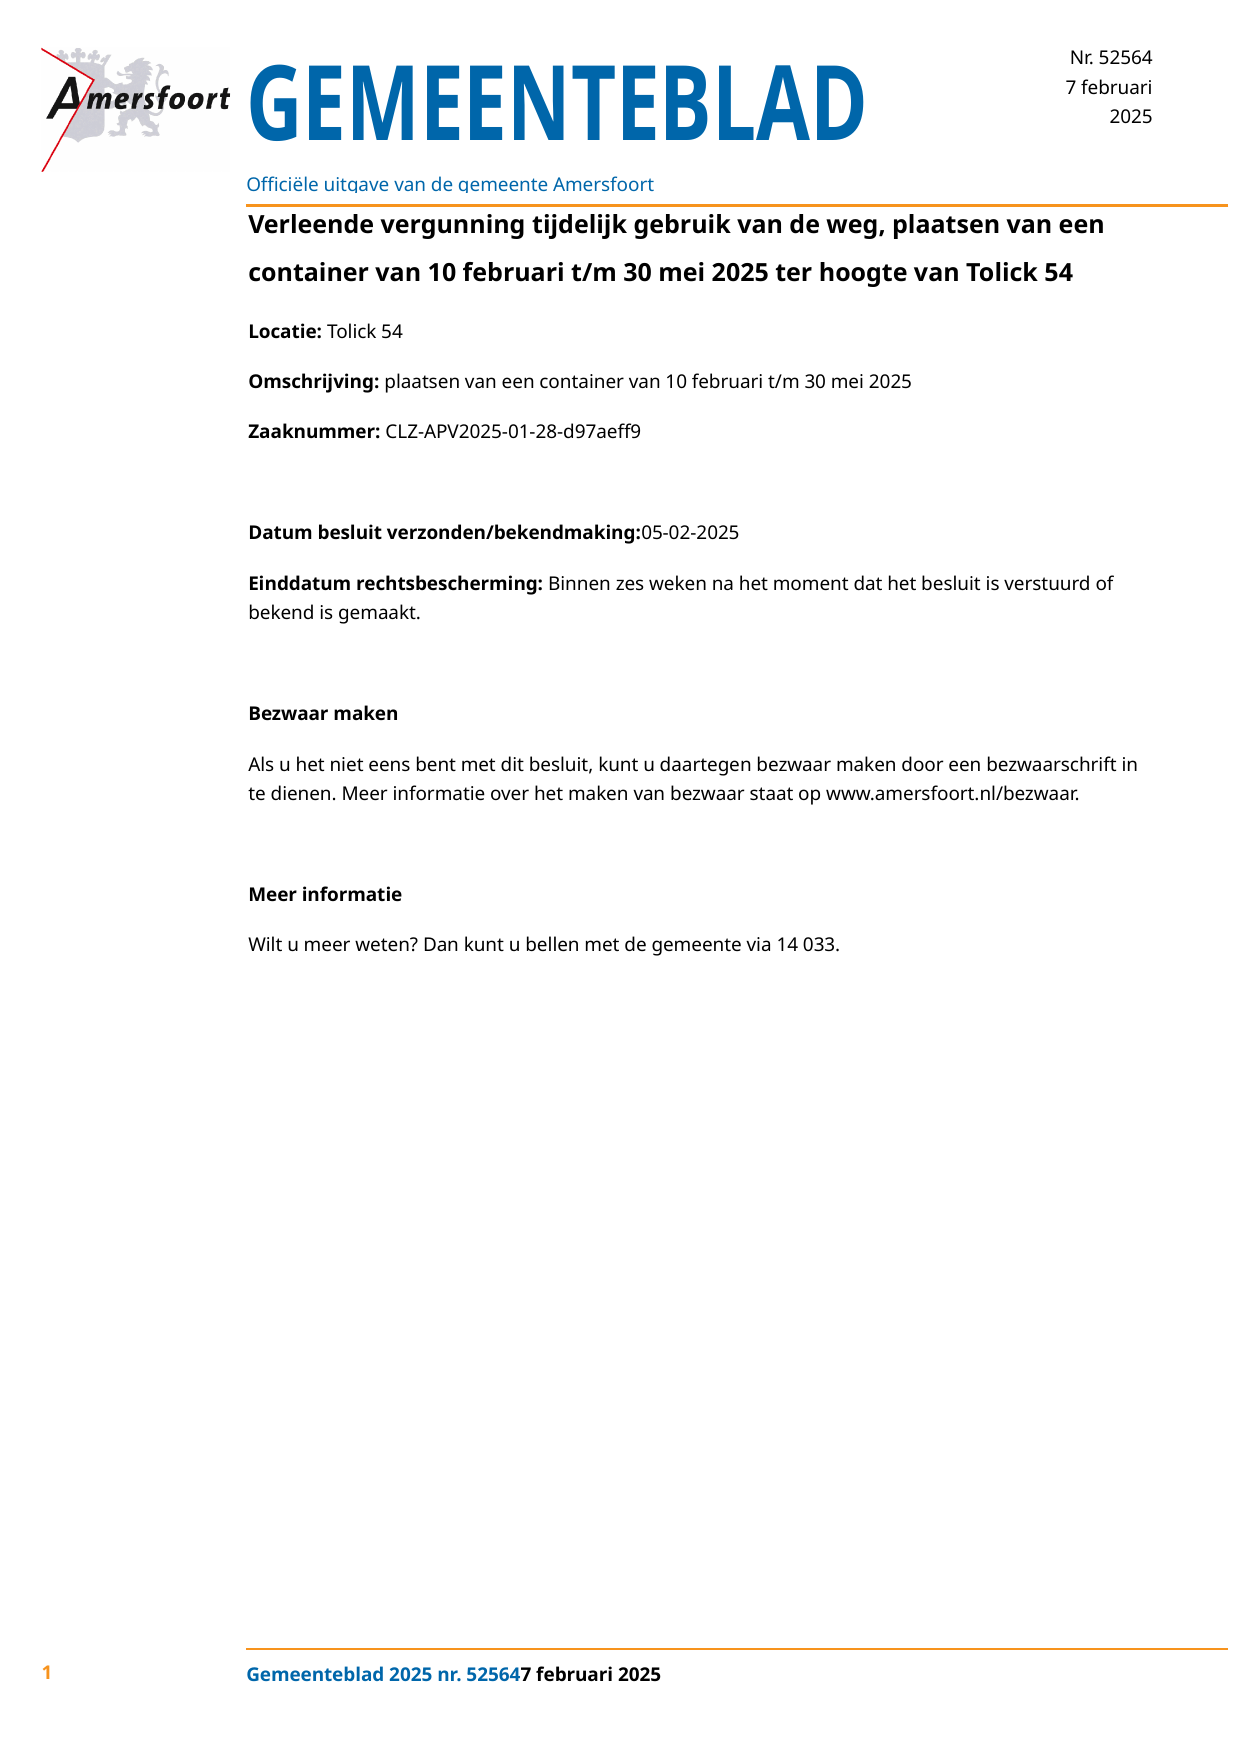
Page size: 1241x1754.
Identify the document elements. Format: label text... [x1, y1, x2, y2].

text Als u het niet eens bent met dit besluit, kunt u daartegen bezwaar maken door een bezwaarschrift in te dienen. Meer informatie over het maken van bezwaar staat op www.amersfoort.nl/bezwaar. [248, 751, 1152, 806]
text Datum besluit verzonden/bekendmaking:05-02-2025 [248, 519, 1152, 545]
text Bezwaar maken [248, 700, 1152, 726]
picture [41, 47, 231, 172]
text Verleende vergunning tijdelijk gebruik van de weg, plaatsen van een container van 10 februari t/m 30 mei 2025 ter hoogte van Tolick 54 [248, 207, 1152, 288]
text Wilt u meer weten? Dan kunt u bellen met de gemeente via 14 033. [248, 932, 1152, 957]
text Meer informatie [248, 881, 1152, 907]
text Omschrijving: plaatsen van een container van 10 februari t/m 30 mei 2025 [248, 368, 1152, 394]
text Zaaknummer: CLZ-APV2025-01-28-d97aeff9 [248, 419, 1152, 444]
text Locatie: Tolick 54 [248, 318, 1152, 344]
text Einddatum rechtsbescherming: Binnen zes weken na het moment dat het besluit is verstuurd of bekend is gemaakt. [248, 570, 1152, 625]
